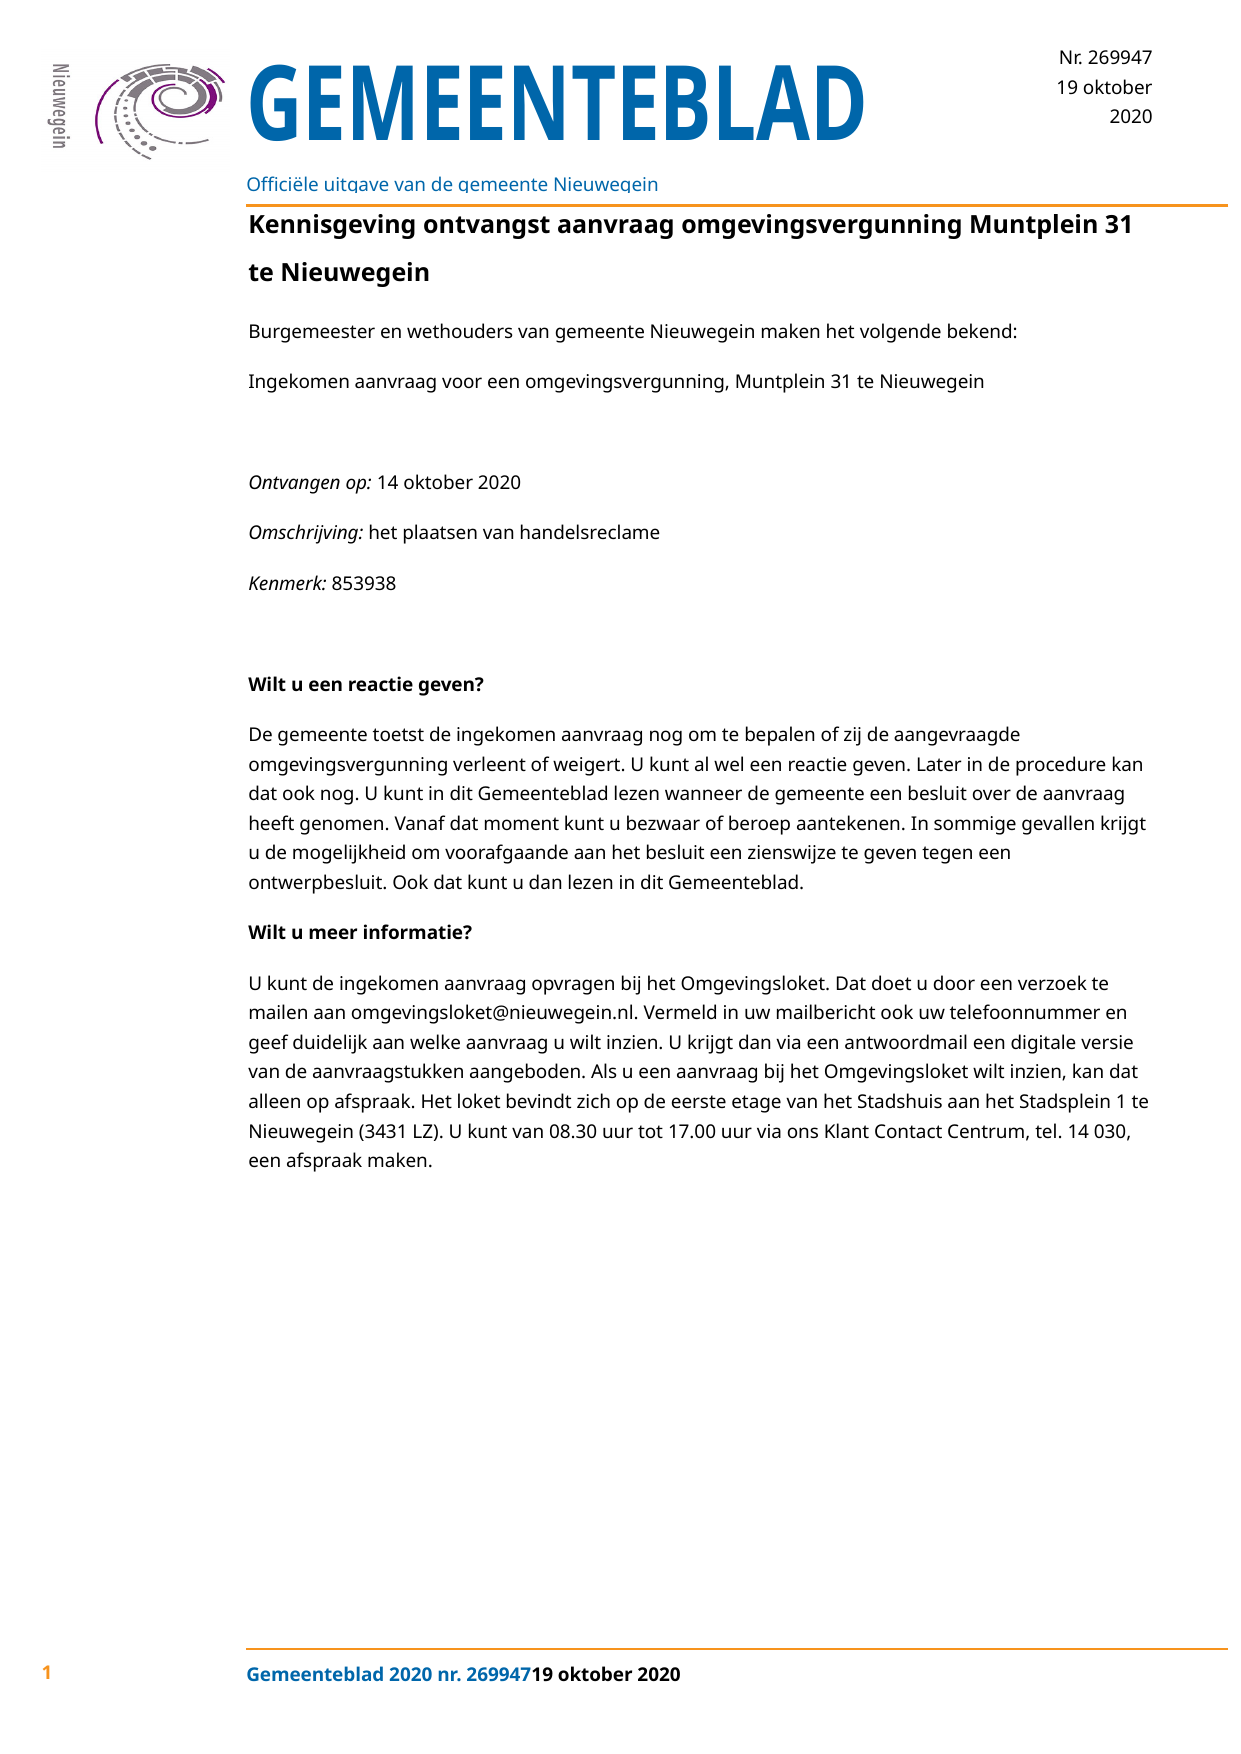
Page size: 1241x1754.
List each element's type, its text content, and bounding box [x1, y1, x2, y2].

text Omschrijving: het plaatsen van handelsreclame [248, 519, 1152, 545]
text Wilt u meer informatie? [248, 919, 1152, 945]
picture [41, 47, 231, 172]
text Ontvangen op: 14 oktober 2020 [248, 469, 1152, 495]
text Kennisgeving ontvangst aanvraag omgevingsvergunning Muntplein 31 te Nieuwegein [248, 207, 1152, 288]
text Ingekomen aanvraag voor een omgevingsvergunning, Muntplein 31 te Nieuwegein [248, 368, 1152, 394]
text U kunt de ingekomen aanvraag opvragen bij het Omgevingsloket. Dat doet u door een verzoek te mailen aan omgevingsloket@nieuwegein.nl. Vermeld in uw mailbericht ook uw telefoonnummer en geef duidelijk aan welke aanvraag u wilt inzien. U krijgt dan via een antwoordmail een digitale versie van de aanvraagstukken aangeboden. Als u een aanvraag bij het Omgevingsloket wilt inzien, kan dat alleen op afspraak. Het loket bevindt zich op de eerste etage van het Stadshuis aan het Stadsplein 1 te Nieuwegein (3431 LZ). U kunt van 08.30 uur tot 17.00 uur via ons Klant Contact Centrum, tel. 14 030, een afspraak maken. [248, 970, 1152, 1173]
text Burgemeester en wethouders van gemeente Nieuwegein maken het volgende bekend: [248, 318, 1152, 344]
text Kenmerk: 853938 [248, 570, 1152, 596]
text De gemeente toetst de ingekomen aanvraag nog om te bepalen of zij de aangevraagde omgevingsvergunning verleent of weigert. U kunt al wel een reactie geven. Later in de procedure kan dat ook nog. U kunt in dit Gemeenteblad lezen wanneer de gemeente een besluit over de aanvraag heeft genomen. Vanaf dat moment kunt u bezwaar of beroep aantekenen. In sommige gevallen krijgt u de mogelijkheid om voorafgaande aan het besluit een zienswijze te geven tegen een ontwerpbesluit. Ook dat kunt u dan lezen in dit Gemeenteblad. [248, 721, 1152, 895]
text Wilt u een reactie geven? [248, 671, 1152, 697]
